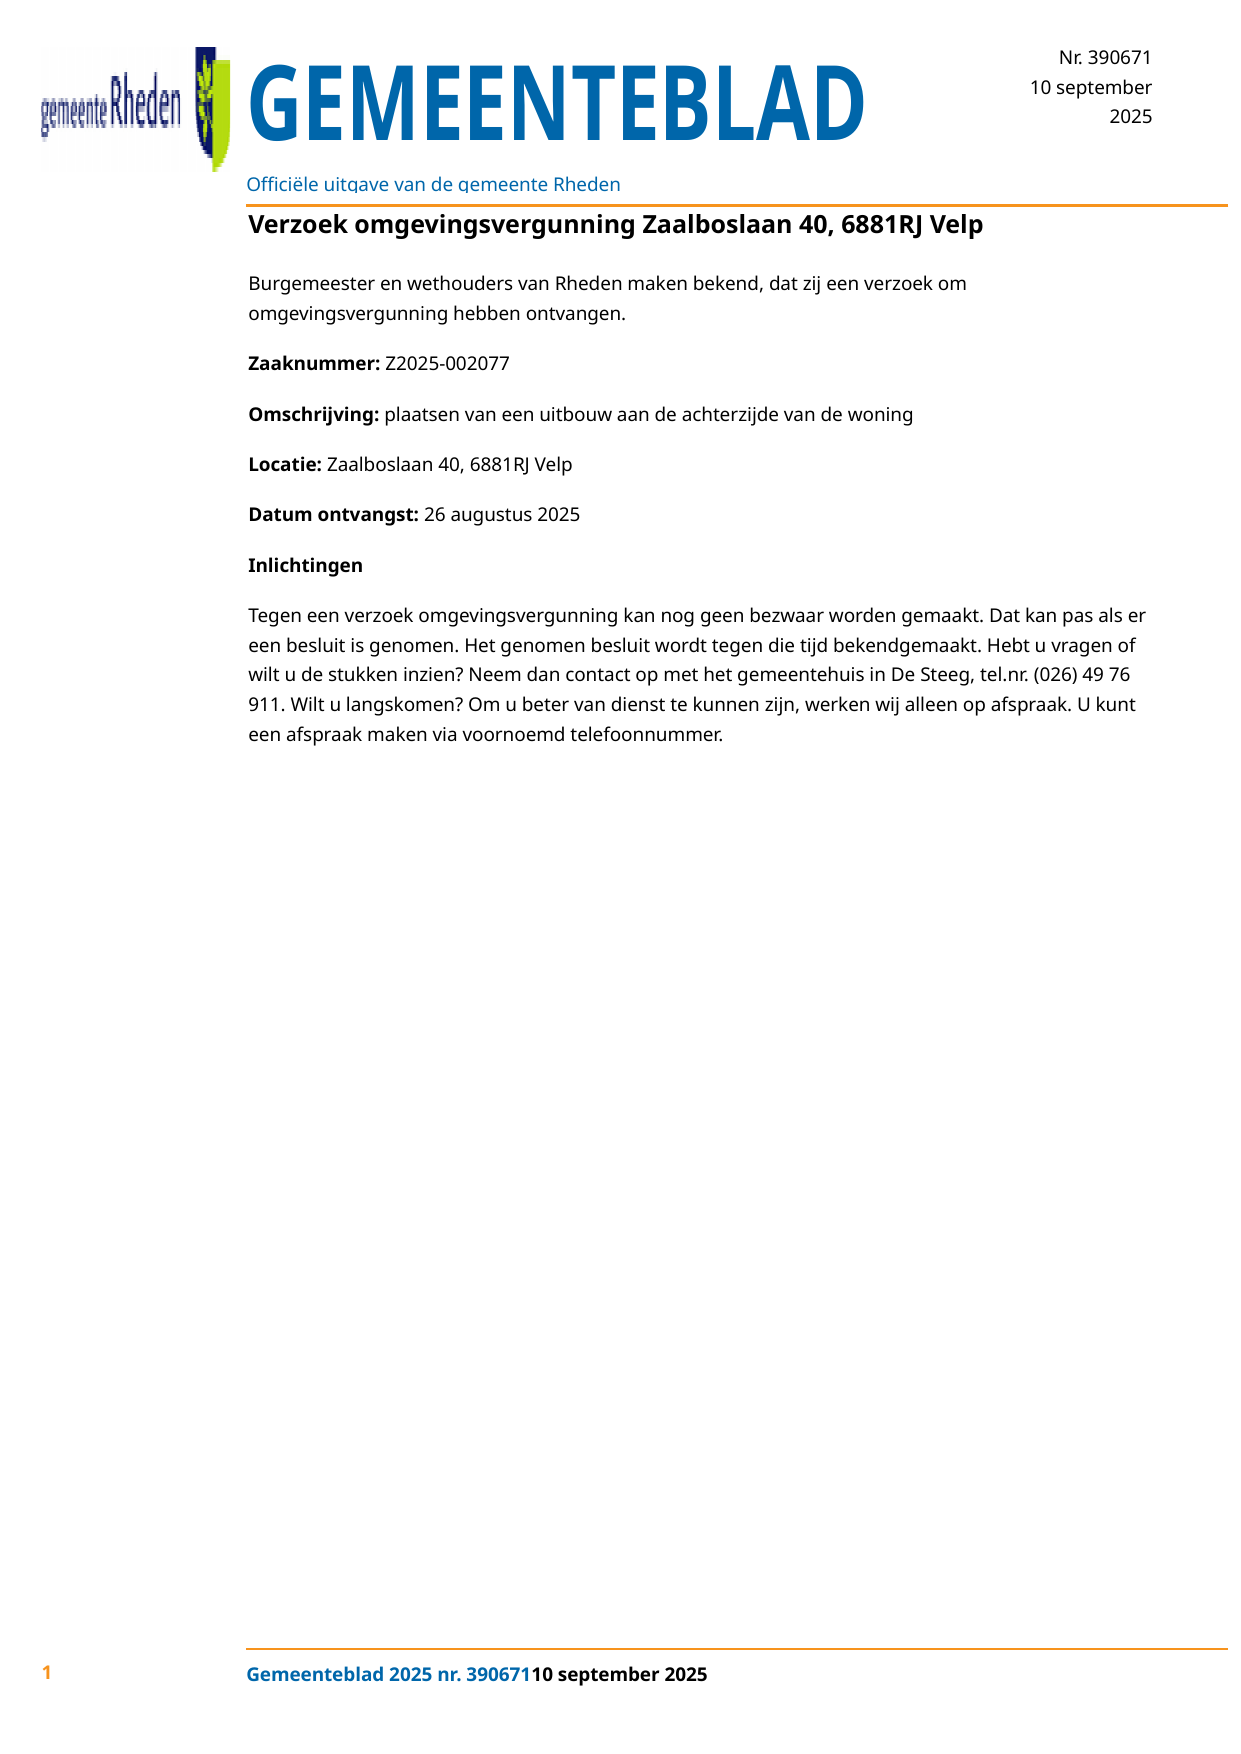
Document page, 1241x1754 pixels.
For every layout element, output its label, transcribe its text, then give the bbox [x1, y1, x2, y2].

text Omschrijving: plaatsen van een uitbouw aan de achterzijde van de woning [248, 401, 1152, 426]
text Inlichtingen [248, 552, 1152, 578]
text Burgemeester en wethouders van Rheden maken bekend, dat zij een verzoek om omgevingsvergunning hebben ontvangen. [248, 270, 1152, 326]
text Datum ontvangst: 26 augustus 2025 [248, 502, 1152, 527]
text Tegen een verzoek omgevingsvergunning kan nog geen bezwaar worden gemaakt. Dat kan pas als er een besluit is genomen. Het genomen besluit wordt tegen die tijd bekendgemaakt. Hebt u vragen of wilt u de stukken inzien? Neem dan contact op met het gemeentehuis in De Steeg, tel.nr. (026) 49 76 911. Wilt u langskomen? Om u beter van dienst te kunnen zijn, werken wij alleen op afspraak. U kunt een afspraak maken via voornoemd telefoonnummer. [248, 602, 1152, 746]
text Verzoek omgevingsvergunning Zaalboslaan 40, 6881RJ Velp [248, 207, 1152, 241]
text Locatie: Zaalboslaan 40, 6881RJ Velp [248, 451, 1152, 477]
picture [41, 47, 231, 172]
text Zaaknummer: Z2025-002077 [248, 350, 1152, 376]
